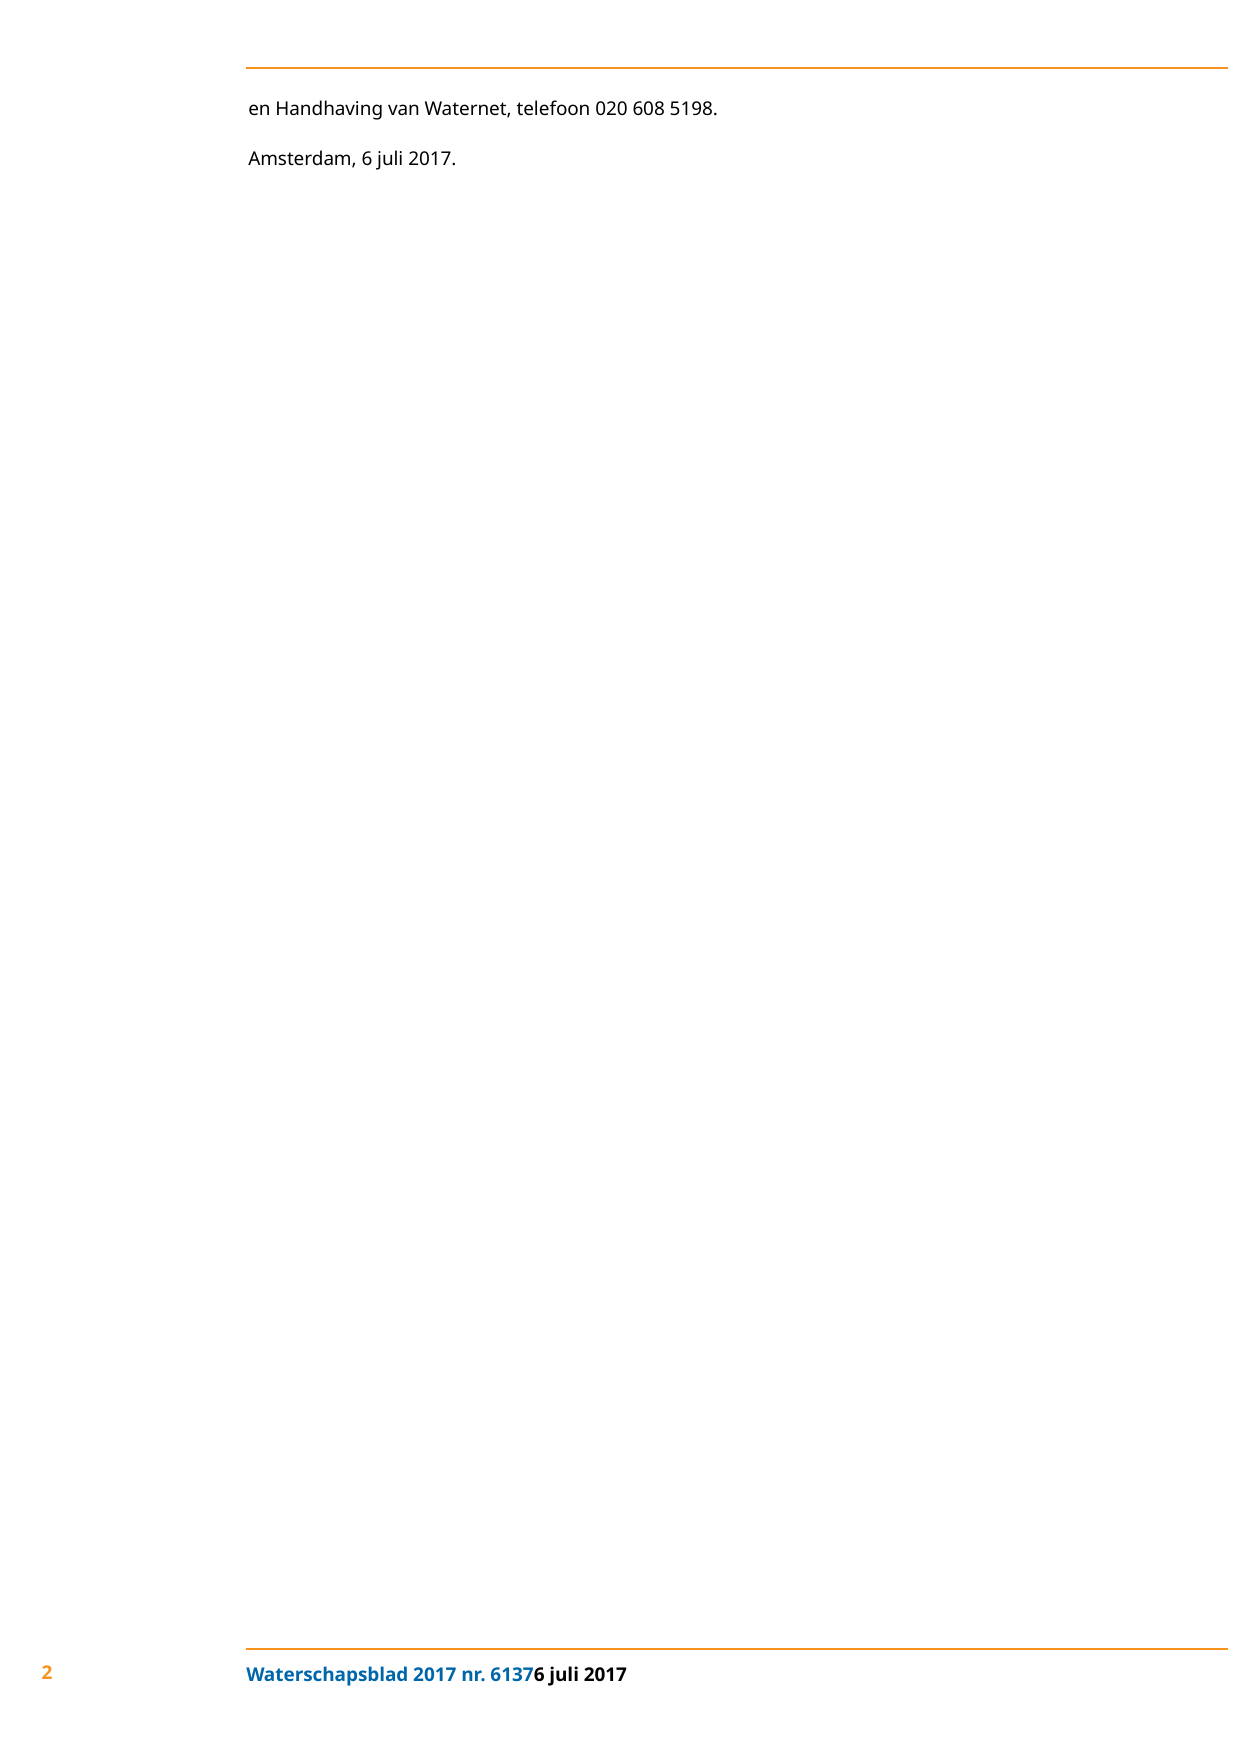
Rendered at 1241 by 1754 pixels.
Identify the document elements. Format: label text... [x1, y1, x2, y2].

text Amsterdam, 6 juli 2017. [248, 145, 1152, 171]
text en Handhaving van Waternet, telefoon 020 608 5198. [248, 95, 1152, 121]
picture [41, 47, 231, 172]
